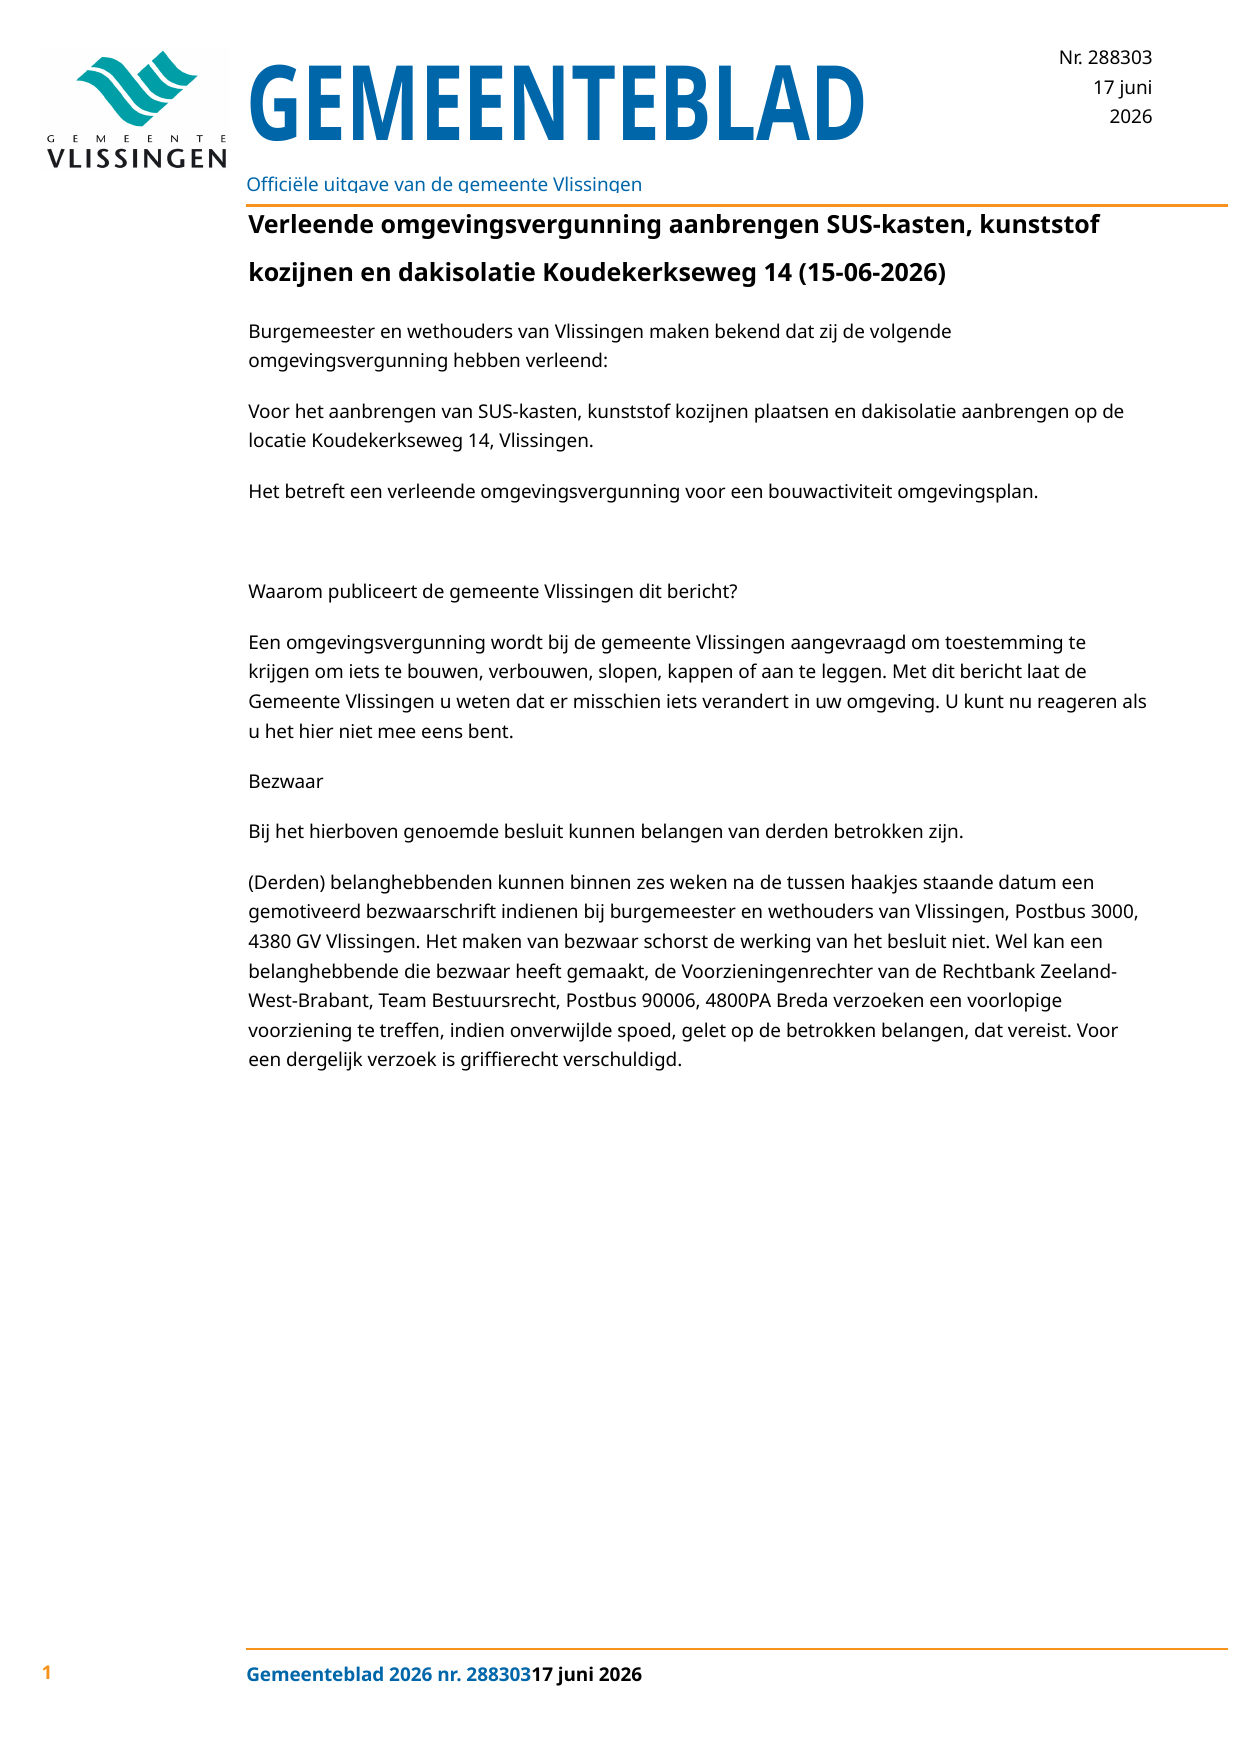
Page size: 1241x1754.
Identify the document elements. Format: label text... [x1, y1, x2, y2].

text (Derden) belanghebbenden kunnen binnen zes weken na de tussen haakjes staande datum een gemotiveerd bezwaarschrift indienen bij burgemeester en wethouders van Vlissingen, Postbus 3000, 4380 GV Vlissingen. Het maken van bezwaar schorst de werking van het besluit niet. Wel kan een belanghebbende die bezwaar heeft gemaakt, de Voorzieningenrechter van de Rechtbank Zeeland-West-Brabant, Team Bestuursrecht, Postbus 90006, 4800PA Breda verzoeken een voorlopige voorziening te treffen, indien onverwijlde spoed, gelet op de betrokken belangen, dat vereist. Voor een dergelijk verzoek is griffierecht verschuldigd. [248, 869, 1152, 1072]
text Bij het hierboven genoemde besluit kunnen belangen van derden betrokken zijn. [248, 819, 1152, 844]
text Burgemeester en wethouders van Vlissingen maken bekend dat zij de volgende omgevingsvergunning hebben verleend: [248, 318, 1152, 373]
picture [41, 47, 231, 172]
text Waarom publiceert de gemeente Vlissingen dit bericht? [248, 579, 1152, 604]
text Bezwaar [248, 768, 1152, 794]
text Het betreft een verleende omgevingsvergunning voor een bouwactiviteit omgevingsplan. [248, 478, 1152, 504]
text Verleende omgevingsvergunning aanbrengen SUS-kasten, kunststof kozijnen en dakisolatie Koudekerkseweg 14 (15-06-2026) [248, 207, 1152, 288]
text Een omgevingsvergunning wordt bij de gemeente Vlissingen aangevraagd om toestemming te krijgen om iets te bouwen, verbouwen, slopen, kappen of aan te leggen. Met dit bericht laat de Gemeente Vlissingen u weten dat er misschien iets verandert in uw omgeving. U kunt nu reageren als u het hier niet mee eens bent. [248, 629, 1152, 744]
text Voor het aanbrengen van SUS-kasten, kunststof kozijnen plaatsen en dakisolatie aanbrengen op de locatie Koudekerkseweg 14, Vlissingen. [248, 398, 1152, 453]
